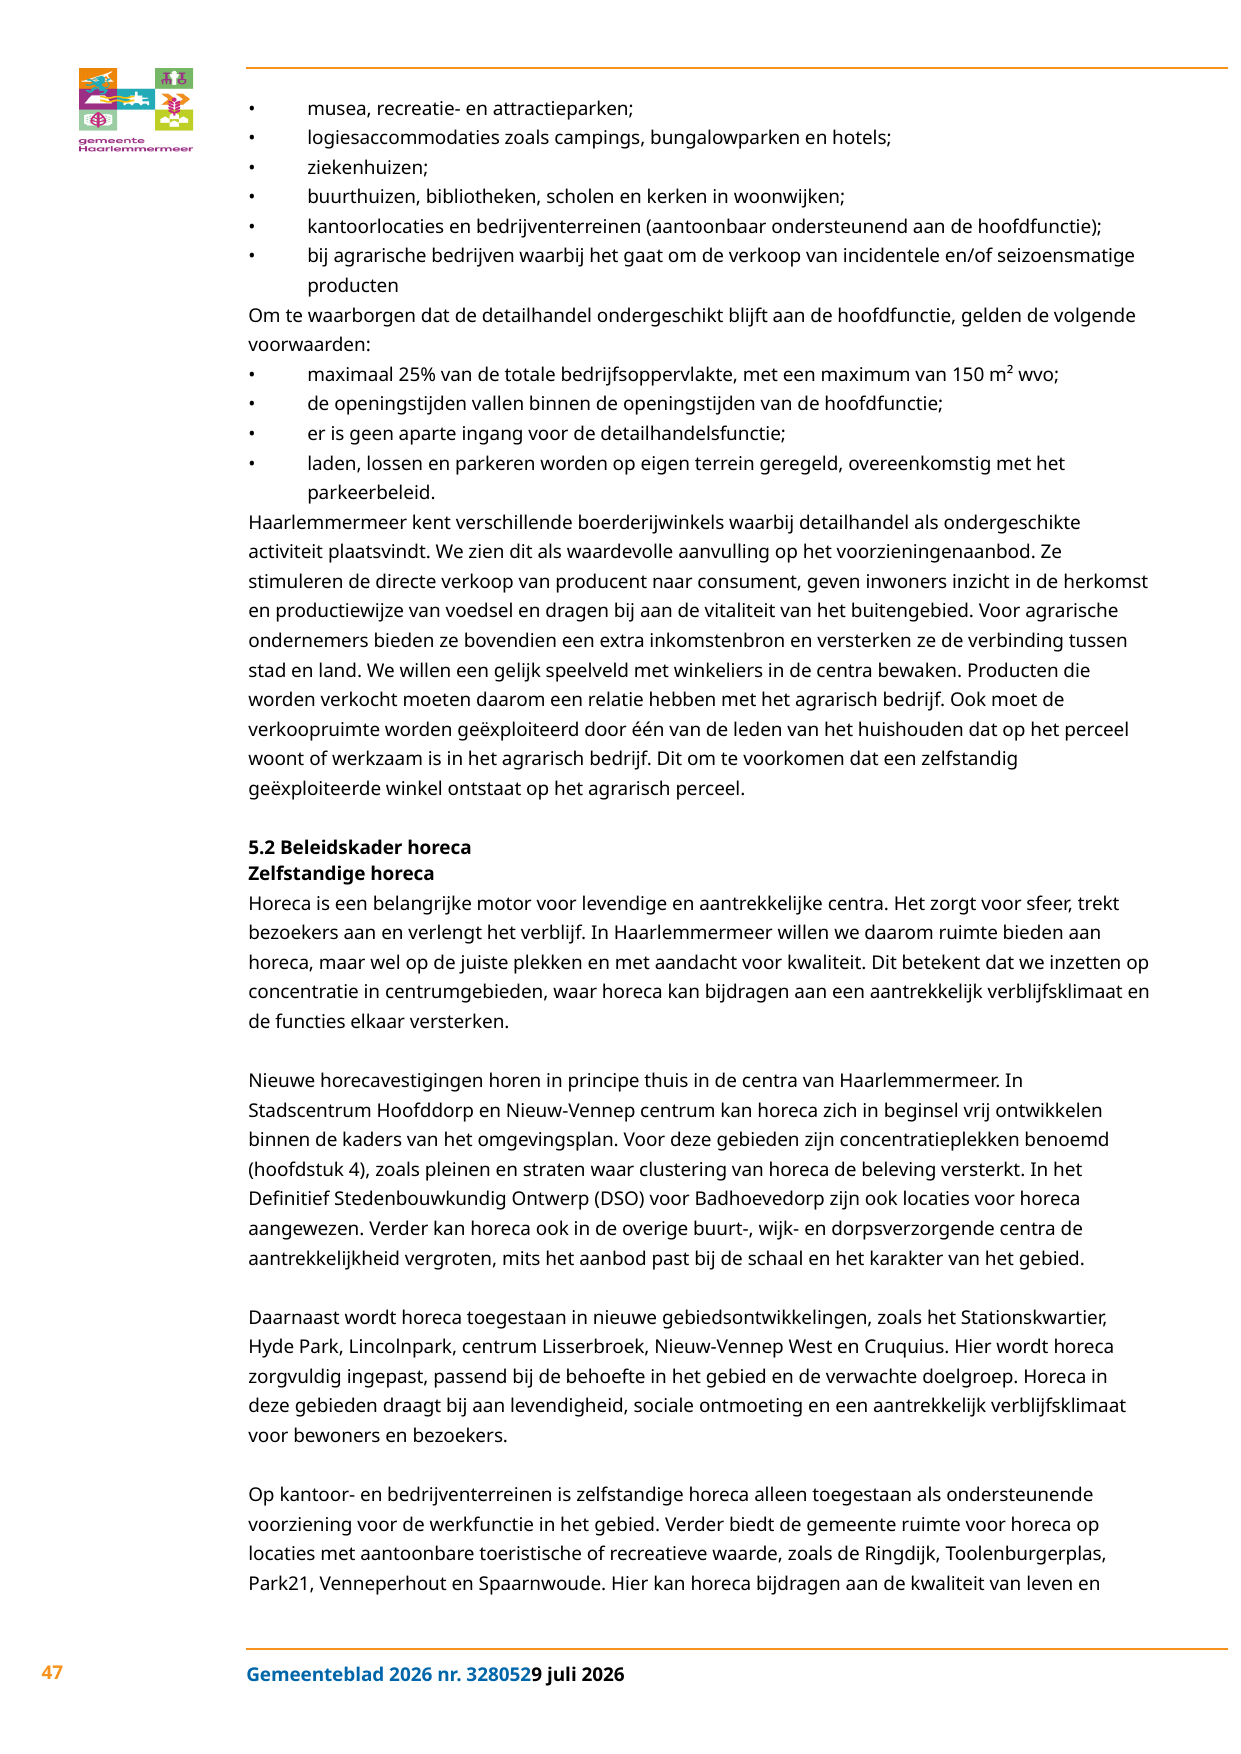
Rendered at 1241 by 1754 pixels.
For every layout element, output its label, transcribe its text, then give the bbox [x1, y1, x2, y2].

list buurthuizen, bibliotheken, scholen en kerken in woonwijken; [248, 183, 1152, 209]
list bij agrarische bedrijven waarbij het gaat om de verkoop van incidentele en/of seizoensmatige producten [248, 243, 1152, 298]
text Haarlemmermeer kent verschillende boerderijwinkels waarbij detailhandel als ondergeschikte activiteit plaatsvindt. We zien dit als waardevolle aanvulling op het voorzieningenaanbod. Ze stimuleren de directe verkoop van producent naar consument, geven inwoners inzicht in de herkomst en productiewijze van voedsel en dragen bij aan de vitaliteit van het buitengebied. Voor agrarische ondernemers bieden ze bovendien een extra inkomstenbron en versterken ze de verbinding tussen stad en land. We willen een gelijk speelveld met winkeliers in de centra bewaken. Producten die worden verkocht moeten daarom een relatie hebben met het agrarisch bedrijf. Ook moet de verkoopruimte worden geëxploiteerd door één van de leden van het huishouden dat op het perceel woont of werkzaam is in het agrarisch bedrijf. Dit om te voorkomen dat een zelfstandig geëxploiteerde winkel ontstaat op het agrarisch perceel. [248, 509, 1152, 801]
list ziekenhuizen; [248, 154, 1152, 180]
text Om te waarborgen dat de detailhandel ondergeschikt blijft aan de hoofdfunctie, gelden de volgende voorwaarden: [248, 302, 1152, 357]
text Horeca is een belangrijke motor voor levendige en aantrekkelijke centra. Het zorgt voor sfeer, trekt bezoekers aan en verlengt het verblijf. In Haarlemmermeer willen we daarom ruimte bieden aan horeca, maar wel op de juiste plekken en met aandacht voor kwaliteit. Dit betekent dat we inzetten op concentratie in centrumgebieden, waar horeca kan bijdragen aan een aantrekkelijk verblijfsklimaat en de functies elkaar versterken. [248, 890, 1152, 1034]
text Op kantoor- en bedrijventerreinen is zelfstandige horeca alleen toegestaan als ondersteunende voorziening voor de werkfunctie in het gebied. Verder biedt de gemeente ruimte voor horeca op locaties met aantoonbare toeristische of recreatieve waarde, zoals de Ringdijk, Toolenburgerplas, Park21, Venneperhout en Spaarnwoude. Hier kan horeca bijdragen aan de kwaliteit van leven en [248, 1481, 1152, 1596]
list de openingstijden vallen binnen de openingstijden van de hoofdfunctie; [248, 391, 1152, 416]
text 5.2 Beleidskader horeca [248, 834, 1152, 860]
picture [41, 47, 231, 172]
list logiesaccommodaties zoals campings, bungalowparken en hotels; [248, 124, 1152, 150]
list kantoorlocaties en bedrijventerreinen (aantoonbaar ondersteunend aan de hoofdfunctie); [248, 213, 1152, 239]
text Nieuwe horecavestigingen horen in principe thuis in de centra van Haarlemmermeer. In Stadscentrum Hoofddorp en Nieuw-Vennep centrum kan horeca zich in beginsel vrij ontwikkelen binnen de kaders van het omgevingsplan. Voor deze gebieden zijn concentratieplekken benoemd (hoofdstuk 4), zoals pleinen en straten waar clustering van horeca de beleving versterkt. In het Definitief Stedenbouwkundig Ontwerp (DSO) voor Badhoevedorp zijn ook locaties voor horeca aangewezen. Verder kan horeca ook in de overige buurt-, wijk- en dorpsverzorgende centra de aantrekkelijkheid vergroten, mits het aanbod past bij de schaal en het karakter van het gebied. [248, 1067, 1152, 1270]
text Daarnaast wordt horeca toegestaan in nieuwe gebiedsontwikkelingen, zoals het Stationskwartier, Hyde Park, Lincolnpark, centrum Lisserbroek, Nieuw-Vennep West en Cruquius. Hier wordt horeca zorgvuldig ingepast, passend bij de behoefte in het gebied en de verwachte doelgroep. Horeca in deze gebieden draagt bij aan levendigheid, sociale ontmoeting en een aantrekkelijk verblijfsklimaat voor bewoners en bezoekers. [248, 1304, 1152, 1448]
list laden, lossen en parkeren worden op eigen terrein geregeld, overeenkomstig met het parkeerbeleid. [248, 450, 1152, 505]
list er is geen aparte ingang voor de detailhandelsfunctie; [248, 420, 1152, 446]
text Zelfstandige horeca [248, 860, 1152, 886]
list maximaal 25% van de totale bedrijfsoppervlakte, met een maximum van 150 m² wvo; [248, 361, 1152, 387]
list musea, recreatie- en attractieparken; [248, 95, 1152, 121]
